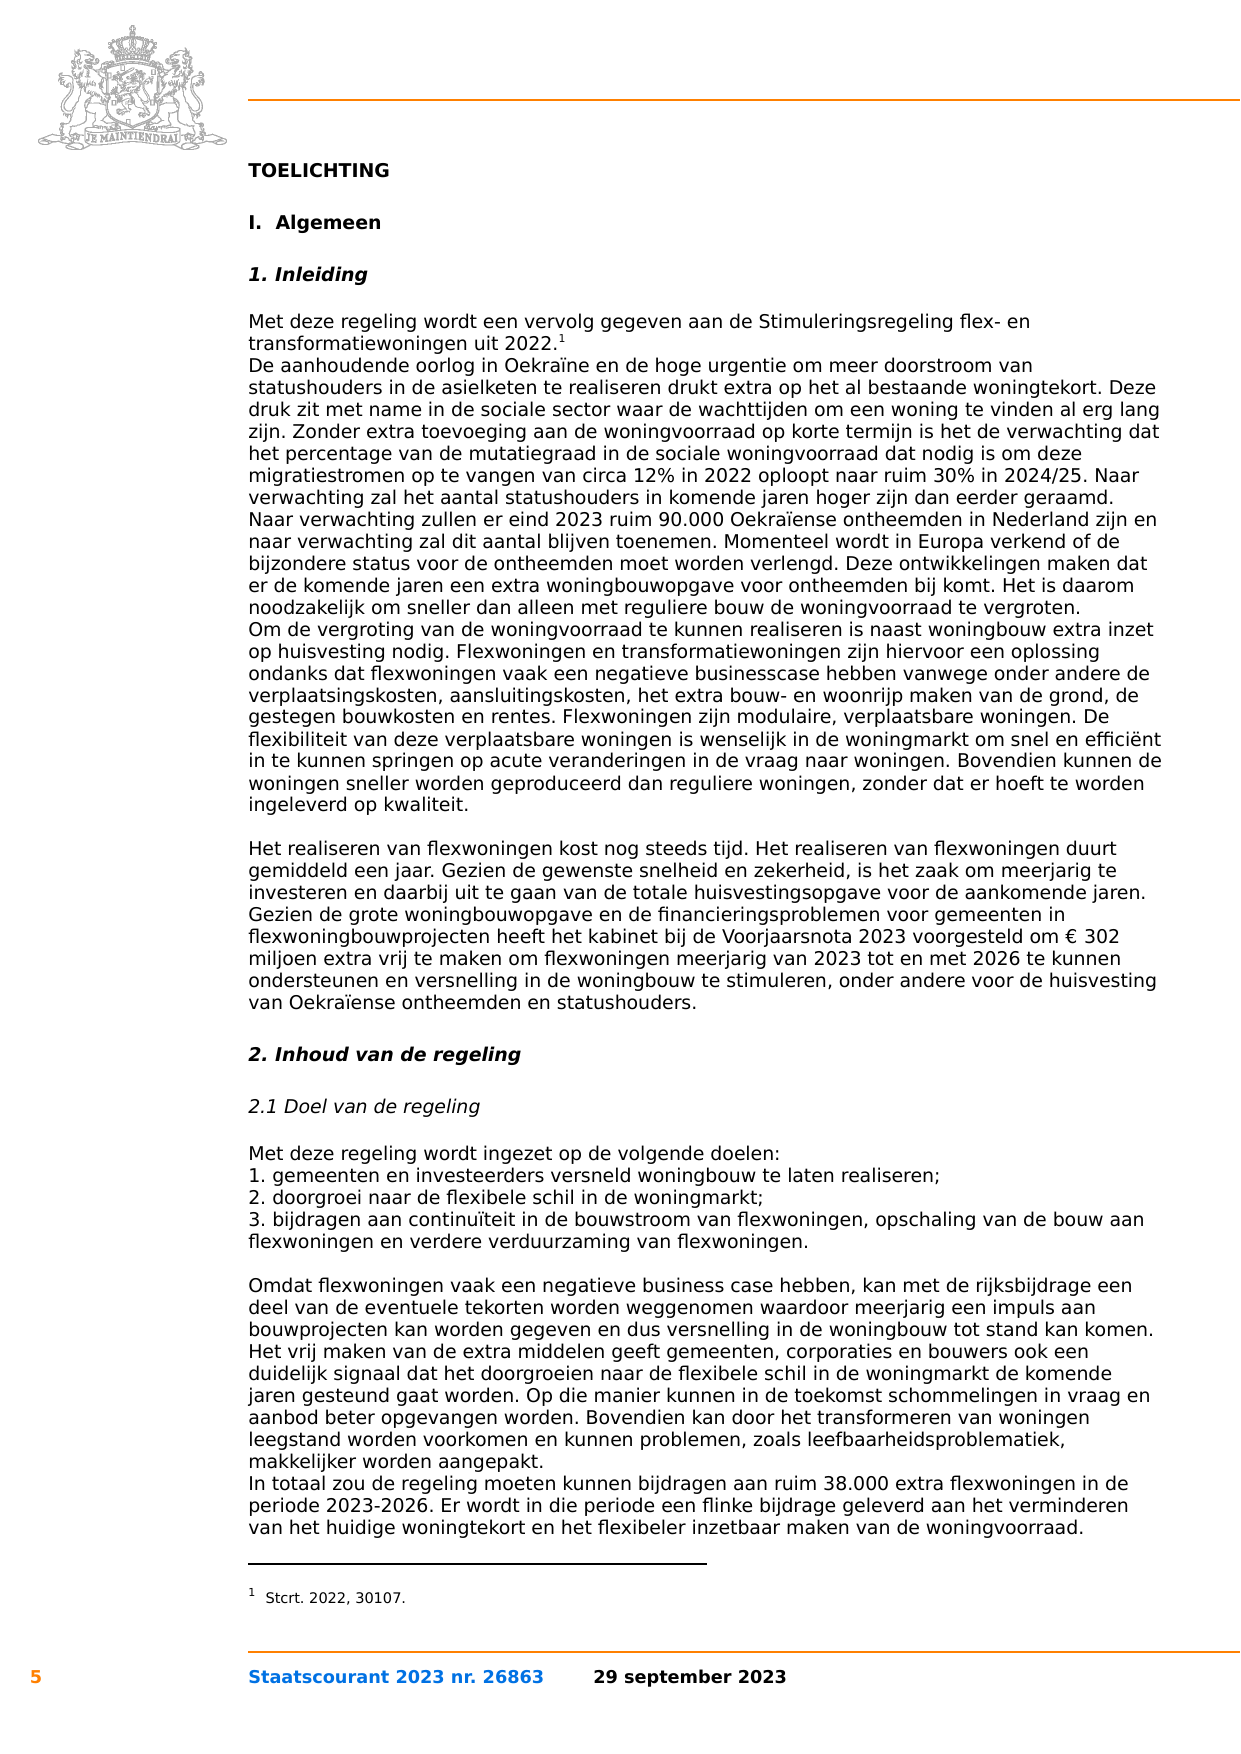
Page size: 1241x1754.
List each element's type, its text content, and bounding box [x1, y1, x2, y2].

text Omdat flexwoningen vaak een negatieve business case hebben, kan met de rijksbijdrage een deel van de eventuele tekorten worden weggenomen waardoor meerjarig een impuls aan bouwprojecten kan worden gegeven en dus versnelling in de woningbouw tot stand kan komen. Het vrij maken van de extra middelen geeft gemeenten, corporaties en bouwers ook een duidelijk signaal dat het doorgroeien naar de flexibele schil in de woningmarkt de komende jaren gesteund gaat worden. Op die manier kunnen in de toekomst schommelingen in vraag en aanbod beter opgevangen worden. Bovendien kan door het transformeren van woningen leegstand worden voorkomen en kunnen problemen, zoals leefbaarheidsproblematiek, makkelijker worden aangepakt. [248, 1275, 1163, 1473]
text De aanhoudende oorlog in Oekraïne en de hoge urgentie om meer doorstroom van statushouders in de asielketen te realiseren drukt extra op het al bestaande woningtekort. Deze druk zit met name in de sociale sector waar de wachttijden om een woning te vinden al erg lang zijn. Zonder extra toevoeging aan de woningvoorraad op korte termijn is het de verwachting dat het percentage van de mutatiegraad in de sociale woningvoorraad dat nodig is om deze migratiestromen op te vangen van circa 12% in 2022 oploopt naar ruim 30% in 2024/25. Naar verwachting zal het aantal statushouders in komende jaren hoger zijn dan eerder geraamd. Naar verwachting zullen er eind 2023 ruim 90.000 Oekraïense ontheemden in Nederland zijn en naar verwachting zal dit aantal blijven toenemen. Momenteel wordt in Europa verkend of de bijzondere status voor de ontheemden moet worden verlengd. Deze ontwikkelingen maken dat er de komende jaren een extra woningbouwopgave voor ontheemden bij komt. Het is daarom noodzakelijk om sneller dan alleen met reguliere bouw de woningvoorraad te vergroten. [248, 355, 1163, 618]
text 3. bijdragen aan continuïteit in de bouwstroom van flexwoningen, opschaling van de bouw aan flexwoningen en verdere verduurzaming van flexwoningen. [248, 1209, 1163, 1253]
subtitle 2.1 Doel van de regeling [248, 1096, 1163, 1118]
text Om de vergroting van de woningvoorraad te kunnen realiseren is naast woningbouw extra inzet op huisvesting nodig. Flexwoningen en transformatiewoningen zijn hiervoor een oplossing ondanks dat flexwoningen vaak een negatieve businesscase hebben vanwege onder andere de verplaatsingskosten, aansluitingskosten, het extra bouw- en woonrijp maken van de grond, de gestegen bouwkosten en rentes. Flexwoningen zijn modulaire, verplaatsbare woningen. De flexibiliteit van deze verplaatsbare woningen is wenselijk in de woningmarkt om snel en efficiënt in te kunnen springen op acute veranderingen in de vraag naar woningen. Bovendien kunnen de woningen sneller worden geproduceerd dan reguliere woningen, zonder dat er hoeft te worden ingeleverd op kwaliteit. [248, 618, 1163, 816]
subtitle 1. Inleiding [248, 264, 1163, 286]
subtitle I. Algemeen [248, 212, 1163, 234]
text 1. gemeenten en investeerders versneld woningbouw te laten realiseren; [248, 1165, 1163, 1187]
text Het realiseren van flexwoningen kost nog steeds tijd. Het realiseren van flexwoningen duurt gemiddeld een jaar. Gezien de gewenste snelheid en zekerheid, is het zaak om meerjarig te investeren en daarbij uit te gaan van de totale huisvestingsopgave voor de aankomende jaren. [248, 838, 1163, 904]
text Met deze regeling wordt een vervolg gegeven aan de Stimuleringsregeling flex- en transformatiewoningen uit 2022. [248, 311, 1163, 355]
text Met deze regeling wordt ingezet op de volgende doelen: [248, 1143, 1163, 1165]
text Gezien de grote woningbouwopgave en de financieringsproblemen voor gemeenten in flexwoningbouwprojecten heeft het kabinet bij de Voorjaarsnota 2023 voorgesteld om € 302 miljoen extra vrij te maken om flexwoningen meerjarig van 2023 tot en met 2026 te kunnen ondersteunen en versnelling in de woningbouw te stimuleren, onder andere voor de huisvesting van Oekraïense ontheemden en statushouders. [248, 904, 1163, 1014]
text 2. doorgroei naar de flexibele schil in de woningmarkt; [248, 1187, 1163, 1209]
text In totaal zou de regeling moeten kunnen bijdragen aan ruim 38.000 extra flexwoningen in de periode 2023-2026. Er wordt in die periode een flinke bijdrage geleverd aan het verminderen van het huidige woningtekort en het flexibeler inzetbaar maken van de woningvoorraad. [248, 1473, 1163, 1538]
text Stcrt. 2022, 30107. [248, 1586, 1163, 1608]
subtitle 2. Inhoud van de regeling [248, 1044, 1163, 1066]
subtitle TOELICHTING [248, 160, 1163, 182]
picture [38, 25, 227, 150]
